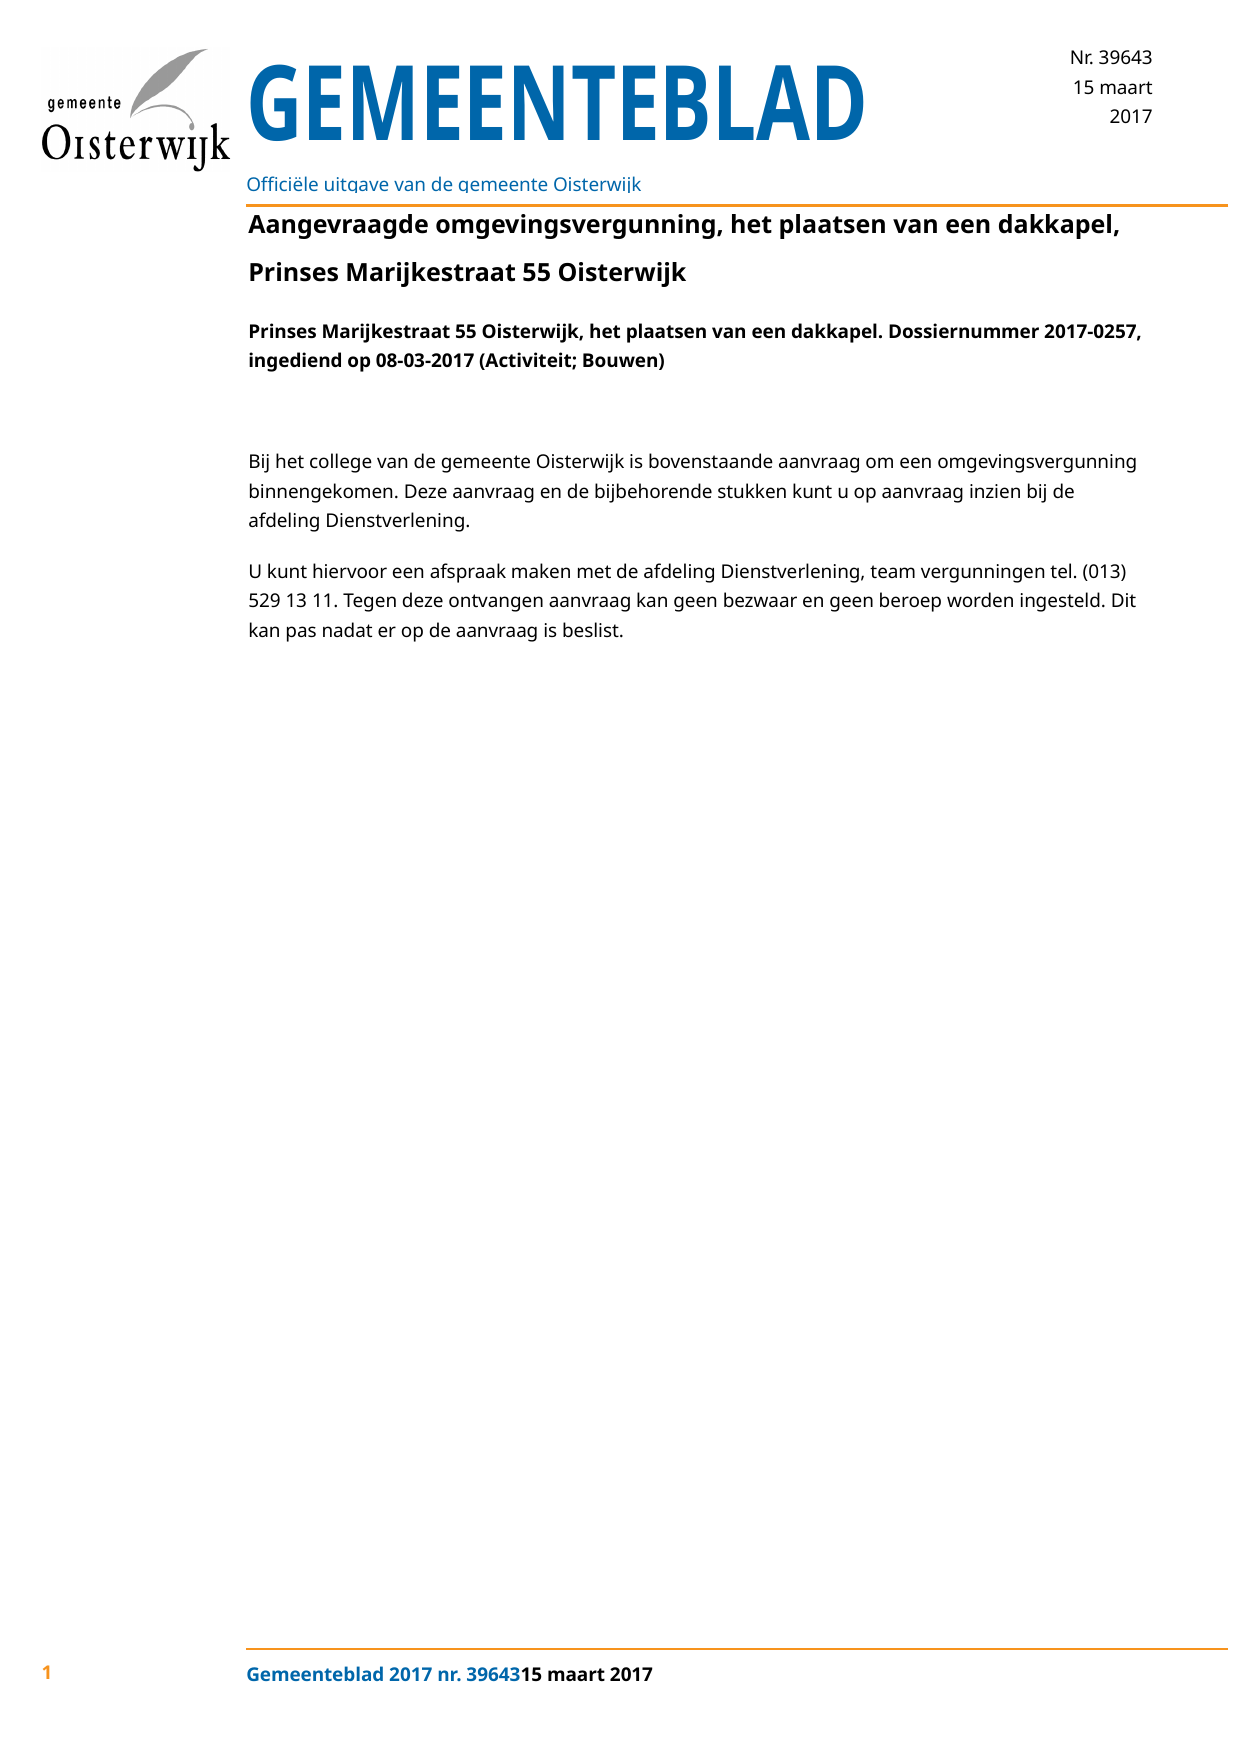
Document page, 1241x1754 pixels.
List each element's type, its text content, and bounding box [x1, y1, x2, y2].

picture [41, 47, 231, 172]
text U kunt hiervoor een afspraak maken met de afdeling Dienstverlening, team vergunningen tel. (013) 529 13 11. Tegen deze ontvangen aanvraag kan geen bezwaar en geen beroep worden ingesteld. Dit kan pas nadat er op de aanvraag is beslist. [248, 558, 1152, 643]
text Aangevraagde omgevingsvergunning, het plaatsen van een dakkapel, Prinses Marijkestraat 55 Oisterwijk [248, 207, 1152, 288]
text Prinses Marijkestraat 55 Oisterwijk, het plaatsen van een dakkapel. Dossiernummer 2017-0257, ingediend op 08-03-2017 (Activiteit; Bouwen) [248, 318, 1152, 373]
text Bij het college van de gemeente Oisterwijk is bovenstaande aanvraag om een omgevingsvergunning binnengekomen. Deze aanvraag en de bijbehorende stukken kunt u op aanvraag inzien bij de afdeling Dienstverlening. [248, 448, 1152, 533]
